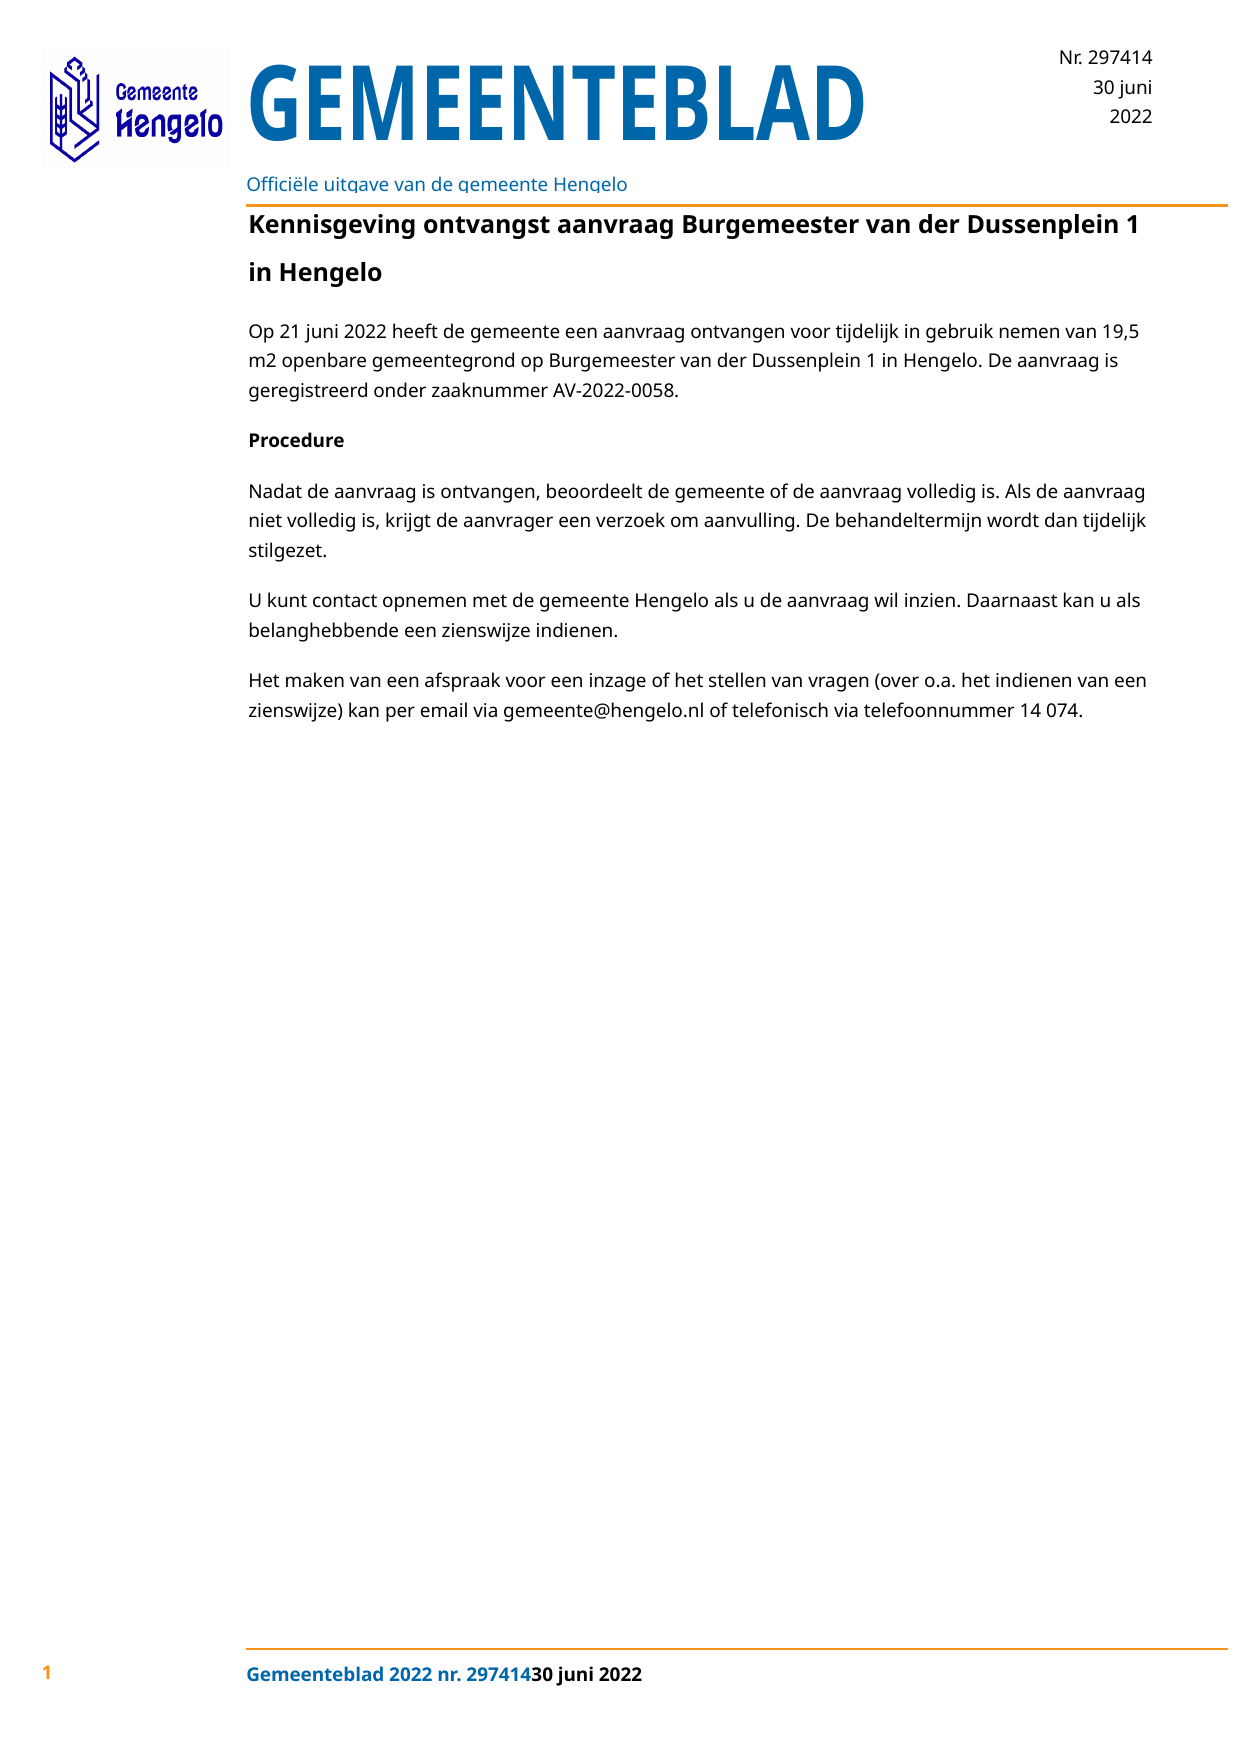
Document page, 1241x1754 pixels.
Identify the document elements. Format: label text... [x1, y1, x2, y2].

text U kunt contact opnemen met de gemeente Hengelo als u de aanvraag wil inzien. Daarnaast kan u als belanghebbende een zienswijze indienen. [248, 587, 1152, 643]
text Het maken van een afspraak voor een inzage of het stellen van vragen (over o.a. het indienen van een zienswijze) kan per email via gemeente@hengelo.nl of telefonisch via telefoonnummer 14 074. [248, 667, 1152, 723]
text Procedure [248, 427, 1152, 453]
text Nadat de aanvraag is ontvangen, beoordeelt de gemeente of de aanvraag volledig is. Als de aanvraag niet volledig is, krijgt de aanvrager een verzoek om aanvulling. De behandeltermijn wordt dan tijdelijk stilgezet. [248, 478, 1152, 563]
text Kennisgeving ontvangst aanvraag Burgemeester van der Dussenplein 1 in Hengelo [248, 207, 1152, 288]
text Op 21 juni 2022 heeft de gemeente een aanvraag ontvangen voor tijdelijk in gebruik nemen van 19,5 m2 openbare gemeentegrond op Burgemeester van der Dussenplein 1 in Hengelo. De aanvraag is geregistreerd onder zaaknummer AV-2022-0058. [248, 318, 1152, 403]
picture [41, 47, 231, 172]
